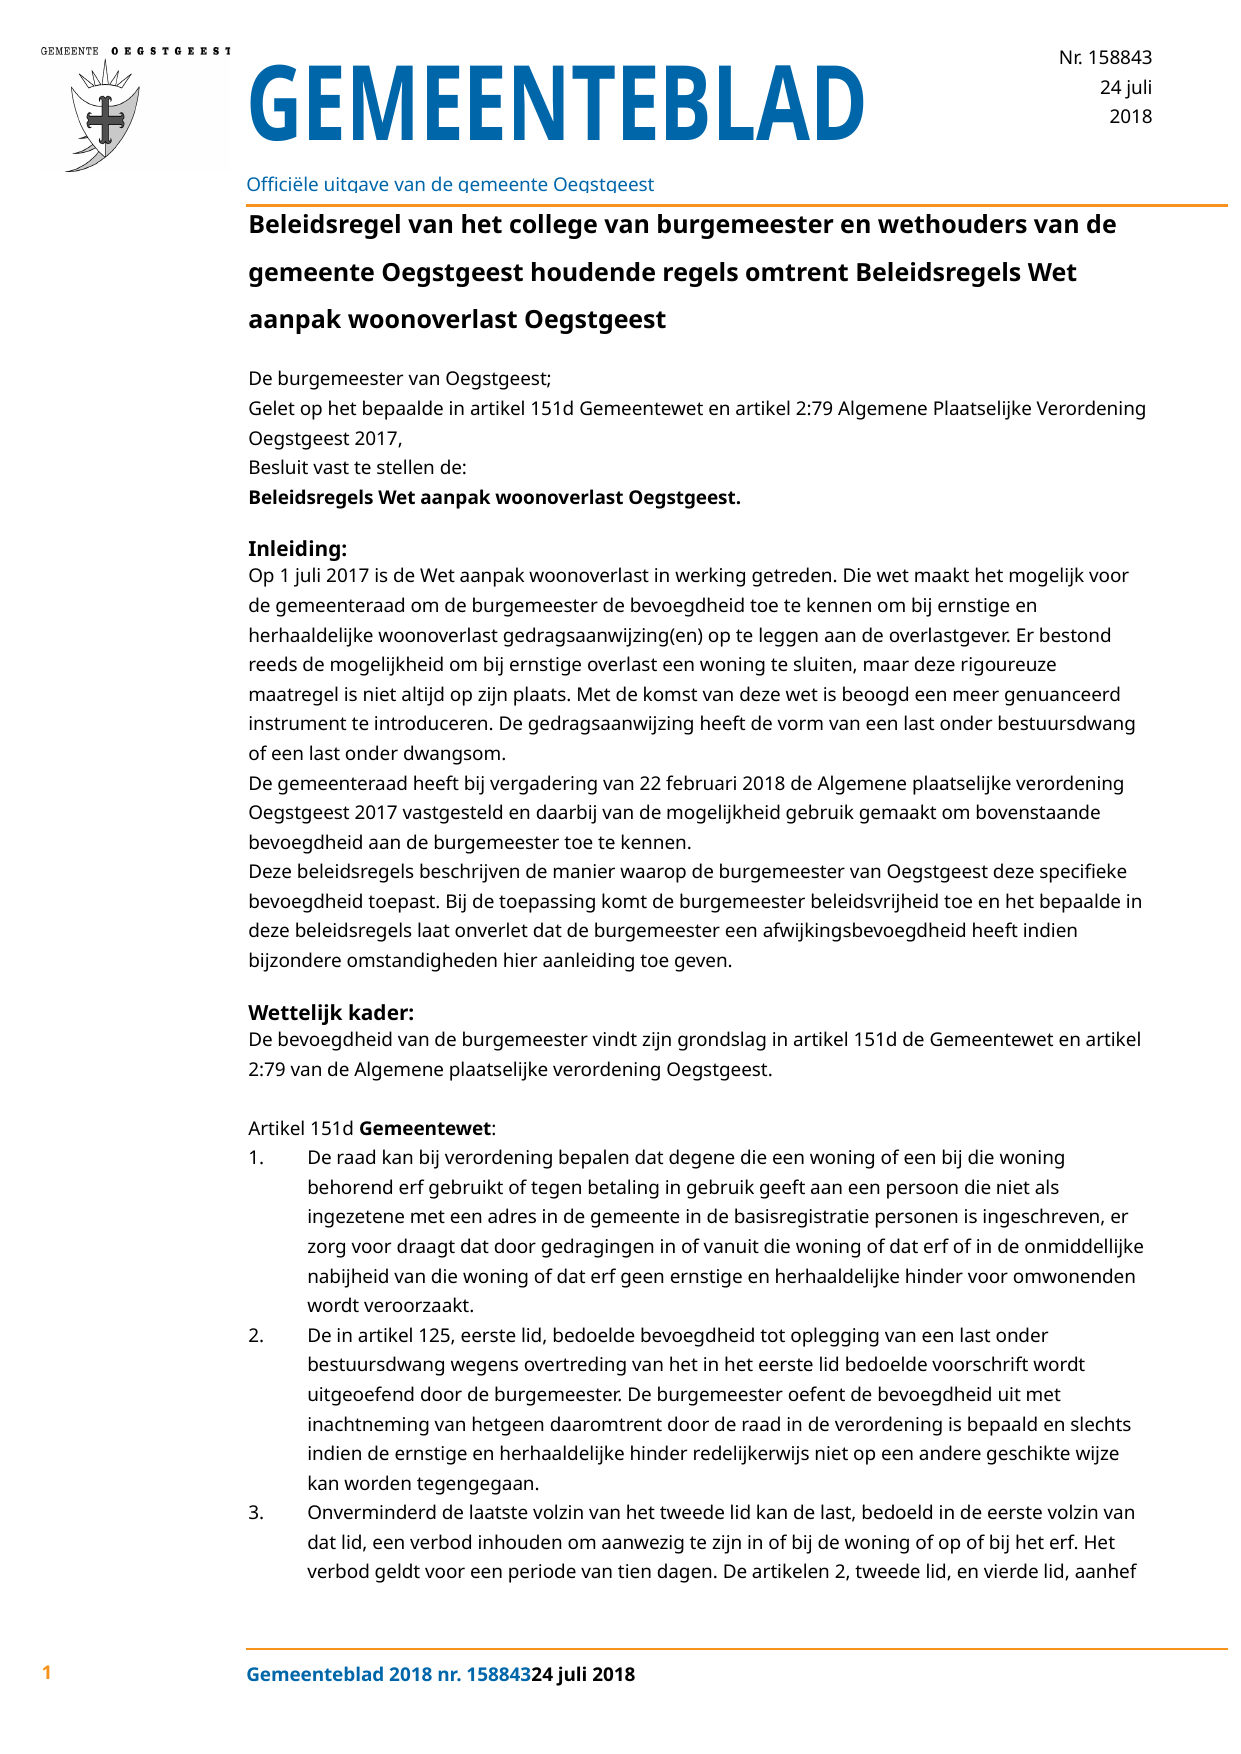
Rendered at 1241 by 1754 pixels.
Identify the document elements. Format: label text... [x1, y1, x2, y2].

list De raad kan bij verordening bepalen dat degene die een woning of een bij die woning behorend erf gebruikt of tegen betaling in gebruik geeft aan een persoon die niet als ingezetene met een adres in de gemeente in de basisregistratie personen is ingeschreven, er zorg voor draagt dat door gedragingen in of vanuit die woning of dat erf of in de onmiddellijke nabijheid van die woning of dat erf geen ernstige en herhaaldelijke hinder voor omwonenden wordt veroorzaakt. [248, 1144, 1152, 1318]
list Onverminderd de laatste volzin van het tweede lid kan de last, bedoeld in de eerste volzin van dat lid, een verbod inhouden om aanwezig te zijn in of bij de woning of op of bij het erf. Het verbod geldt voor een periode van tien dagen. De artikelen 2, tweede lid, en vierde lid, aanhef [248, 1499, 1152, 1584]
picture [41, 47, 231, 172]
text De gemeenteraad heeft bij vergadering van 22 februari 2018 de Algemene plaatselijke verordening Oegstgeest 2017 vastgesteld en daarbij van de mogelijkheid gebruik gemaakt om bovenstaande bevoegdheid aan de burgemeester toe te kennen. [248, 770, 1152, 855]
text Beleidsregels Wet aanpak woonoverlast Oegstgeest. [248, 484, 1152, 509]
text Op 1 juli 2017 is de Wet aanpak woonoverlast in werking getreden. Die wet maakt het mogelijk voor de gemeenteraad om de burgemeester de bevoegdheid toe te kennen om bij ernstige en herhaaldelijke woonoverlast gedragsaanwijzing(en) op te leggen aan de overlastgever. Er bestond reeds de mogelijkheid om bij ernstige overlast een woning te sluiten, maar deze rigoureuze maatregel is niet altijd op zijn plaats. Met de komst van deze wet is beoogd een meer genuanceerd instrument te introduceren. De gedragsaanwijzing heeft de vorm van een last onder bestuursdwang of een last onder dwangsom. [248, 563, 1152, 766]
text Artikel 151d Gemeentewet: [248, 1115, 1152, 1141]
text Wettelijk kader: [248, 998, 1152, 1026]
list De in artikel 125, eerste lid, bedoelde bevoegdheid tot oplegging van een last onder bestuursdwang wegens overtreding van het in het eerste lid bedoelde voorschrift wordt uitgeoefend door de burgemeester. De burgemeester oefent de bevoegdheid uit met inachtneming van hetgeen daaromtrent door de raad in de verordening is bepaald en slechts indien de ernstige en herhaaldelijke hinder redelijkerwijs niet op een andere geschikte wijze kan worden tegengegaan. [248, 1322, 1152, 1496]
text De burgemeester van Oegstgeest; [248, 366, 1152, 391]
text De bevoegdheid van de burgemeester vindt zijn grondslag in artikel 151d de Gemeentewet en artikel 2:79 van de Algemene plaatselijke verordening Oegstgeest. [248, 1026, 1152, 1081]
text Besluit vast te stellen de: [248, 454, 1152, 480]
text Beleidsregel van het college van burgemeester en wethouders van de gemeente Oegstgeest houdende regels omtrent Beleidsregels Wet aanpak woonoverlast Oegstgeest [248, 207, 1152, 336]
text Deze beleidsregels beschrijven de manier waarop de burgemeester van Oegstgeest deze specifieke bevoegdheid toepast. Bij de toepassing komt de burgemeester beleidsvrijheid toe en het bepaalde in deze beleidsregels laat onverlet dat de burgemeester een afwijkingsbevoegdheid heeft indien bijzondere omstandigheden hier aanleiding toe geven. [248, 858, 1152, 973]
text Inleiding: [248, 534, 1152, 563]
text Gelet op het bepaalde in artikel 151d Gemeentewet en artikel 2:79 Algemene Plaatselijke Verordening Oegstgeest 2017, [248, 395, 1152, 450]
